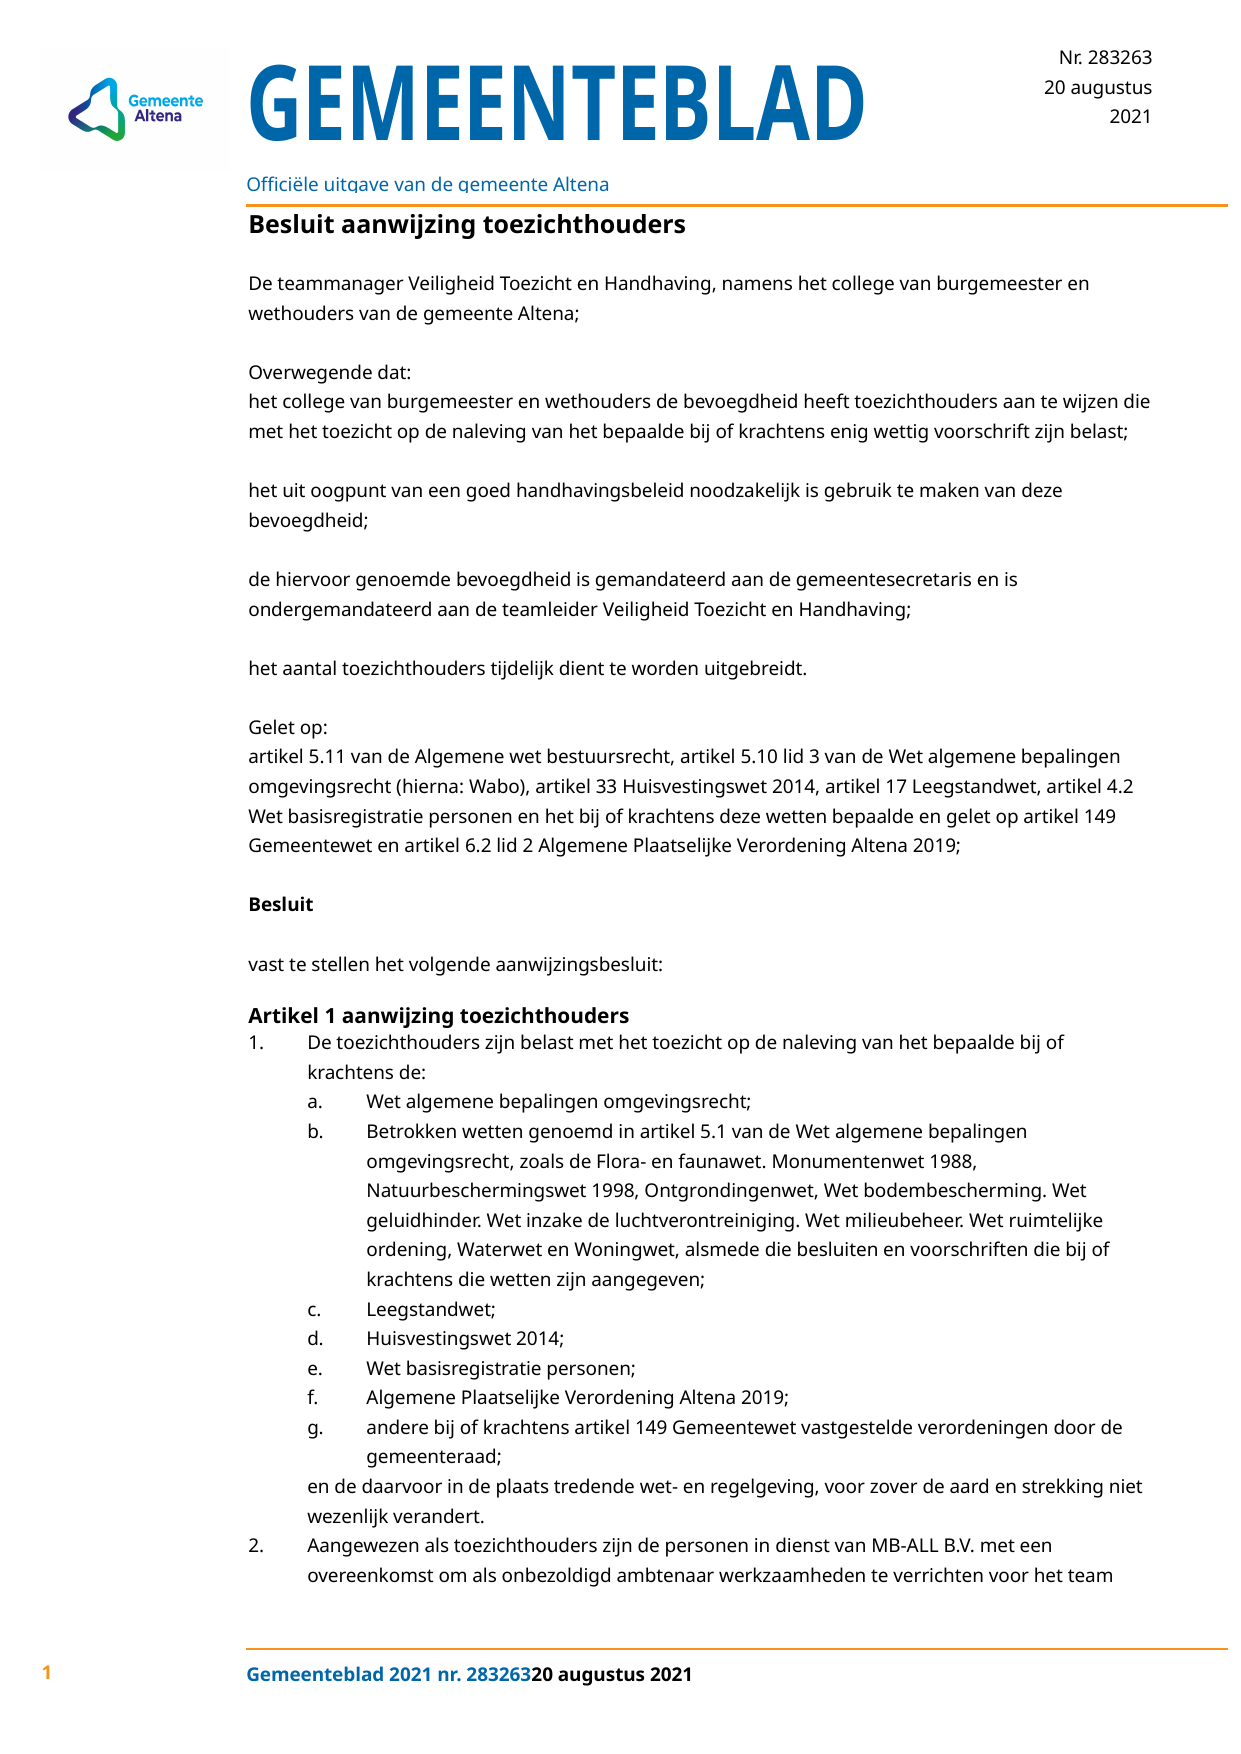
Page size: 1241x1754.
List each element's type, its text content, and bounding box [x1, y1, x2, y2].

list Leegstandwet; [307, 1296, 1152, 1322]
text Artikel 1 aanwijzing toezichthouders [248, 1001, 1152, 1029]
text artikel 5.11 van de Algemene wet bestuursrecht, artikel 5.10 lid 3 van de Wet algemene bepalingen omgevingsrecht (hierna: Wabo), artikel 33 Huisvestingswet 2014, artikel 17 Leegstandwet, artikel 4.2 Wet basisregistratie personen en het bij of krachtens deze wetten bepaalde en gelet op artikel 149 Gemeentewet en artikel 6.2 lid 2 Algemene Plaatselijke Verordening Altena 2019; [248, 744, 1152, 858]
text Overwegende dat: [248, 359, 1152, 385]
text Besluit aanwijzing toezichthouders [248, 207, 1152, 241]
list en de daarvoor in de plaats tredende wet- en regelgeving, voor zover de aard en strekking niet wezenlijk verandert. [248, 1473, 1152, 1529]
list Aangewezen als toezichthouders zijn de personen in dienst van MB-ALL B.V. met een overeenkomst om als onbezoldigd ambtenaar werkzaamheden te verrichten voor het team [248, 1532, 1152, 1588]
list Betrokken wetten genoemd in artikel 5.1 van de Wet algemene bepalingen omgevingsrecht, zoals de Flora- en faunawet. Monumentenwet 1988, Natuurbeschermingswet 1998, Ontgrondingenwet, Wet bodembescherming. Wet geluidhinder. Wet inzake de luchtverontreiniging. Wet milieubeheer. Wet ruimtelijke ordening, Waterwet en Woningwet, alsmede die besluiten en voorschriften die bij of krachtens die wetten zijn aangegeven; [307, 1118, 1152, 1292]
text het uit oogpunt van een goed handhavingsbeleid noodzakelijk is gebruik te maken van deze bevoegdheid; [248, 477, 1152, 533]
list andere bij of krachtens artikel 149 Gemeentewet vastgestelde verordeningen door de gemeenteraad; [307, 1414, 1152, 1469]
text het college van burgemeester en wethouders de bevoegdheid heeft toezichthouders aan te wijzen die met het toezicht op de naleving van het bepaalde bij of krachtens enig wettig voorschrift zijn belast; [248, 389, 1152, 444]
list Huisvestingswet 2014; [307, 1325, 1152, 1351]
list Wet basisregistratie personen; [307, 1355, 1152, 1381]
text Gelet op: [248, 714, 1152, 740]
text het aantal toezichthouders tijdelijk dient te worden uitgebreidt. [248, 655, 1152, 681]
text Besluit [248, 892, 1152, 917]
picture [41, 47, 231, 172]
text de hiervoor genoemde bevoegdheid is gemandateerd aan de gemeentesecretaris en is ondergemandateerd aan de teamleider Veiligheid Toezicht en Handhaving; [248, 566, 1152, 621]
text vast te stellen het volgende aanwijzingsbesluit: [248, 951, 1152, 976]
list De toezichthouders zijn belast met het toezicht op de naleving van het bepaalde bij of krachtens de: [248, 1029, 1152, 1085]
text De teammanager Veiligheid Toezicht en Handhaving, namens het college van burgemeester en wethouders van de gemeente Altena; [248, 270, 1152, 326]
list Wet algemene bepalingen omgevingsrecht; [307, 1089, 1152, 1114]
list Algemene Plaatselijke Verordening Altena 2019; [307, 1384, 1152, 1410]
